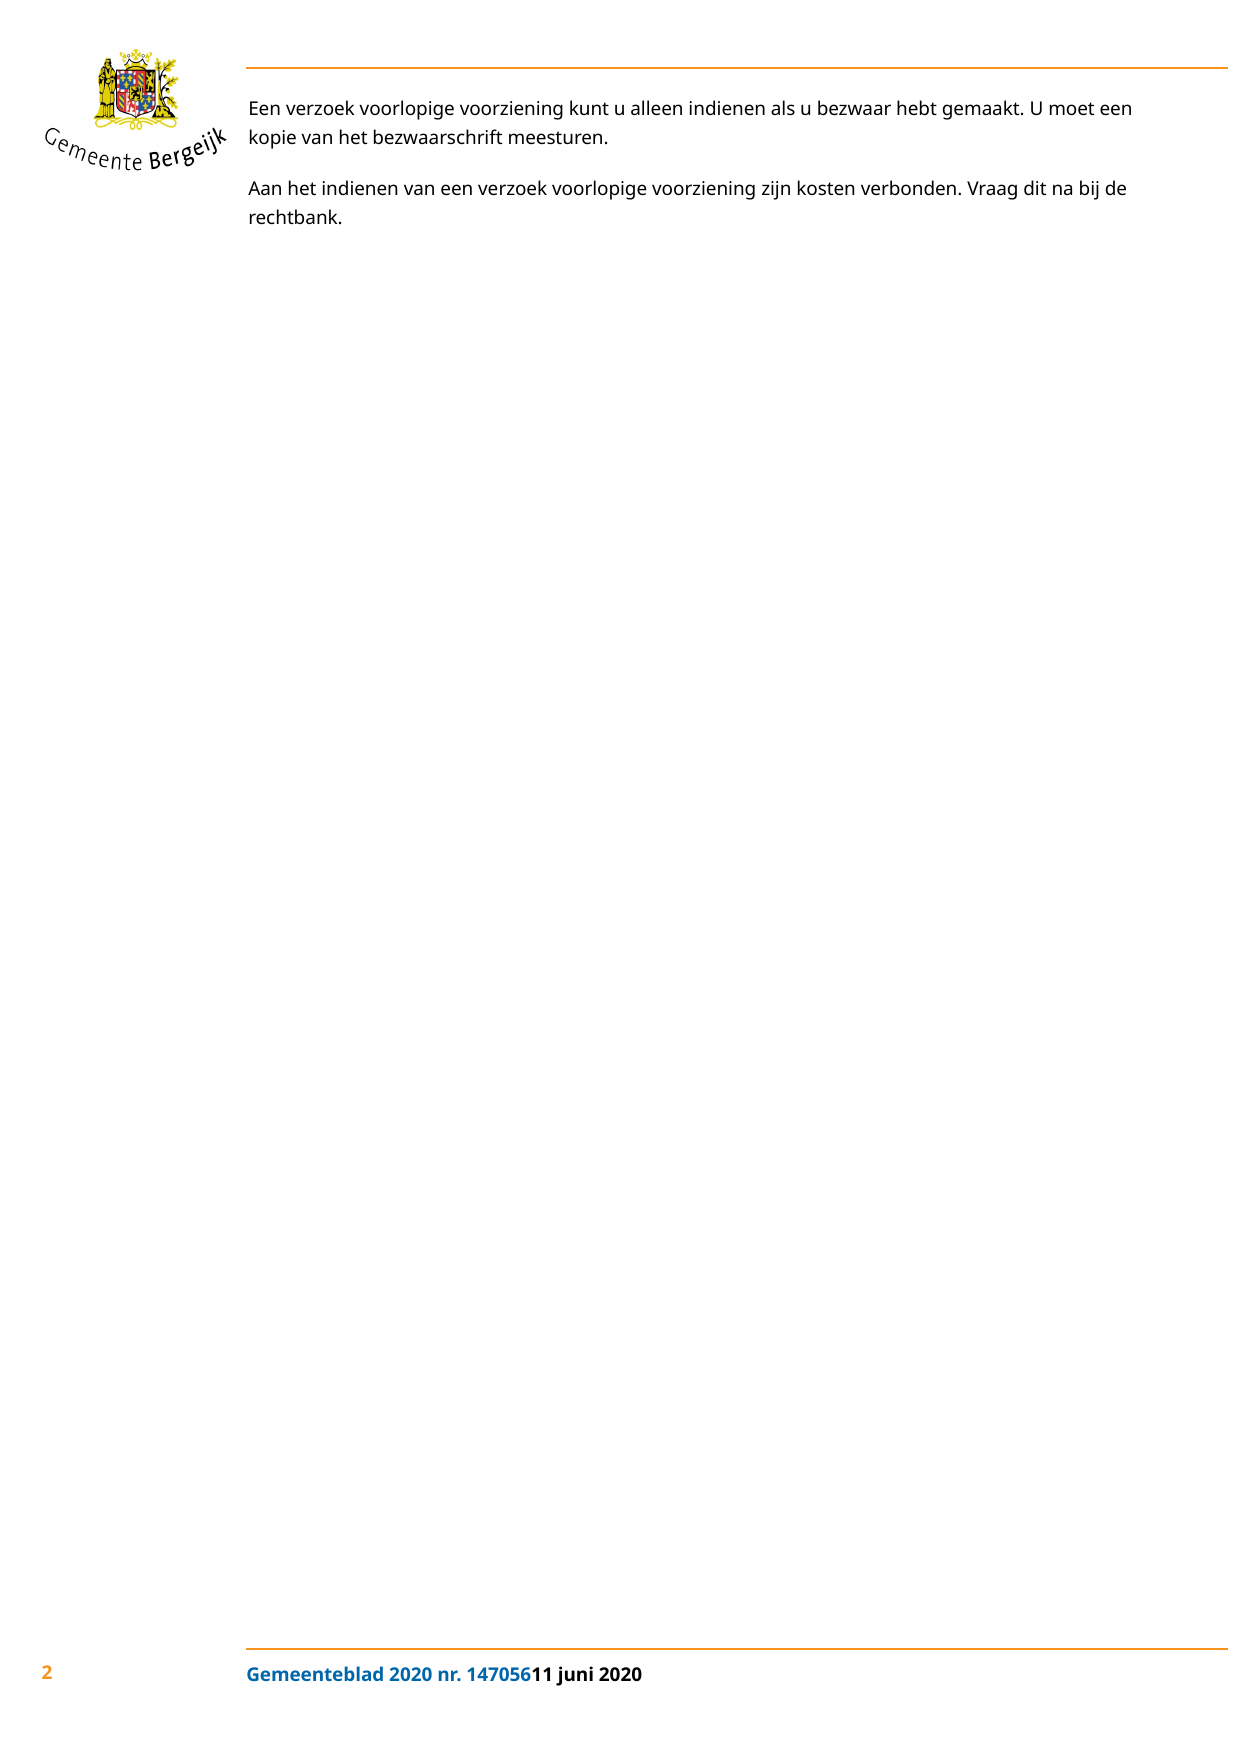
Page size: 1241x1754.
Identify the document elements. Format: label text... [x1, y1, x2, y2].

text Een verzoek voorlopige voorziening kunt u alleen indienen als u bezwaar hebt gemaakt. U moet een kopie van het bezwaarschrift meesturen. [248, 95, 1152, 150]
picture [41, 47, 231, 172]
text Aan het indienen van een verzoek voorlopige voorziening zijn kosten verbonden. Vraag dit na bij de rechtbank. [248, 175, 1152, 230]
